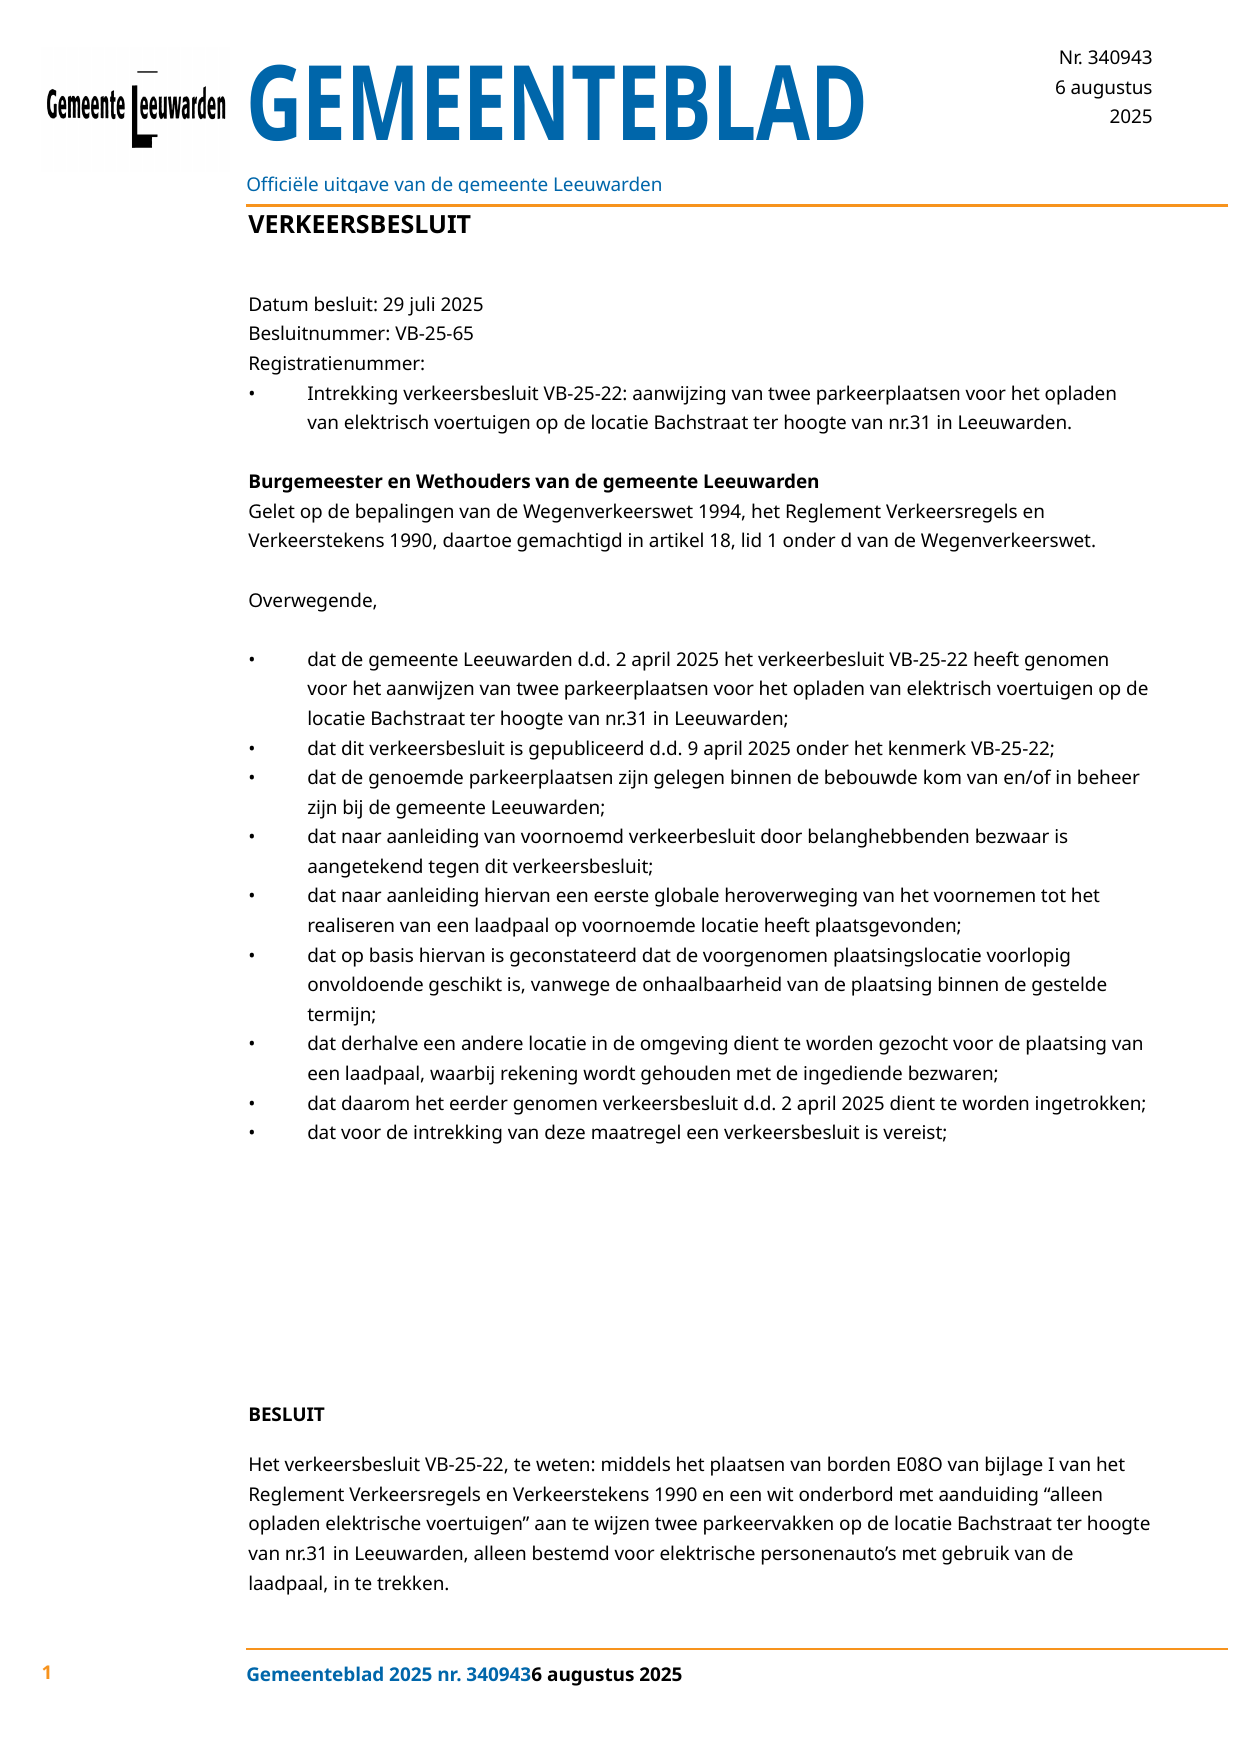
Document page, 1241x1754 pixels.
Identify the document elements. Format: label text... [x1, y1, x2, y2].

text Burgemeester en Wethouders van de gemeente Leeuwarden [248, 468, 1152, 494]
text Besluitnummer: VB-25-65 [248, 321, 1152, 346]
list dat de genoemde parkeerplaatsen zijn gelegen binnen de bebouwde kom van en/of in beheer zijn bij de gemeente Leeuwarden; [248, 764, 1152, 820]
text Gelet op de bepalingen van de Wegenverkeerswet 1994, het Reglement Verkeersregels en Verkeerstekens 1990, daartoe gemachtigd in artikel 18, lid 1 onder d van de Wegenverkeerswet. [248, 498, 1152, 553]
text BESLUIT [248, 1401, 1152, 1427]
text VERKEERSBESLUIT [248, 207, 1152, 241]
list dat naar aanleiding van voornoemd verkeerbesluit door belanghebbenden bezwaar is aangetekend tegen dit verkeersbesluit; [248, 823, 1152, 879]
text Het verkeersbesluit VB-25-22, te weten: middels het plaatsen van borden E08O van bijlage I van het Reglement Verkeersregels en Verkeerstekens 1990 en een wit onderbord met aanduiding “alleen opladen elektrische voertuigen” aan te wijzen twee parkeervakken op de locatie Bachstraat ter hoogte van nr.31 in Leeuwarden, alleen bestemd voor elektrische personenauto’s met gebruik van de laadpaal, in te trekken. [248, 1451, 1152, 1596]
list dat de gemeente Leeuwarden d.d. 2 april 2025 het verkeerbesluit VB-25-22 heeft genomen voor het aanwijzen van twee parkeerplaatsen voor het opladen van elektrisch voertuigen op de locatie Bachstraat ter hoogte van nr.31 in Leeuwarden; [248, 646, 1152, 731]
text Overwegende, [248, 587, 1152, 613]
list dat daarom het eerder genomen verkeersbesluit d.d. 2 april 2025 dient te worden ingetrokken; [248, 1090, 1152, 1116]
list dat op basis hiervan is geconstateerd dat de voorgenomen plaatsingslocatie voorlopig onvoldoende geschikt is, vanwege de onhaalbaarheid van de plaatsing binnen de gestelde termijn; [248, 942, 1152, 1027]
text Datum besluit: 29 juli 2025 [248, 291, 1152, 317]
list Intrekking verkeersbesluit VB-25-22: aanwijzing van twee parkeerplaatsen voor het opladen van elektrisch voertuigen op de locatie Bachstraat ter hoogte van nr.31 in Leeuwarden. [248, 380, 1152, 435]
picture [41, 47, 231, 172]
list dat derhalve een andere locatie in de omgeving dient te worden gezocht voor de plaatsing van een laadpaal, waarbij rekening wordt gehouden met de ingediende bezwaren; [248, 1031, 1152, 1086]
list dat voor de intrekking van deze maatregel een verkeersbesluit is vereist; [248, 1119, 1152, 1145]
list dat naar aanleiding hiervan een eerste globale heroverweging van het voornemen tot het realiseren van een laadpaal op voornoemde locatie heeft plaatsgevonden; [248, 883, 1152, 938]
text Registratienummer: [248, 350, 1152, 376]
list dat dit verkeersbesluit is gepubliceerd d.d. 9 april 2025 onder het kenmerk VB-25-22; [248, 735, 1152, 761]
